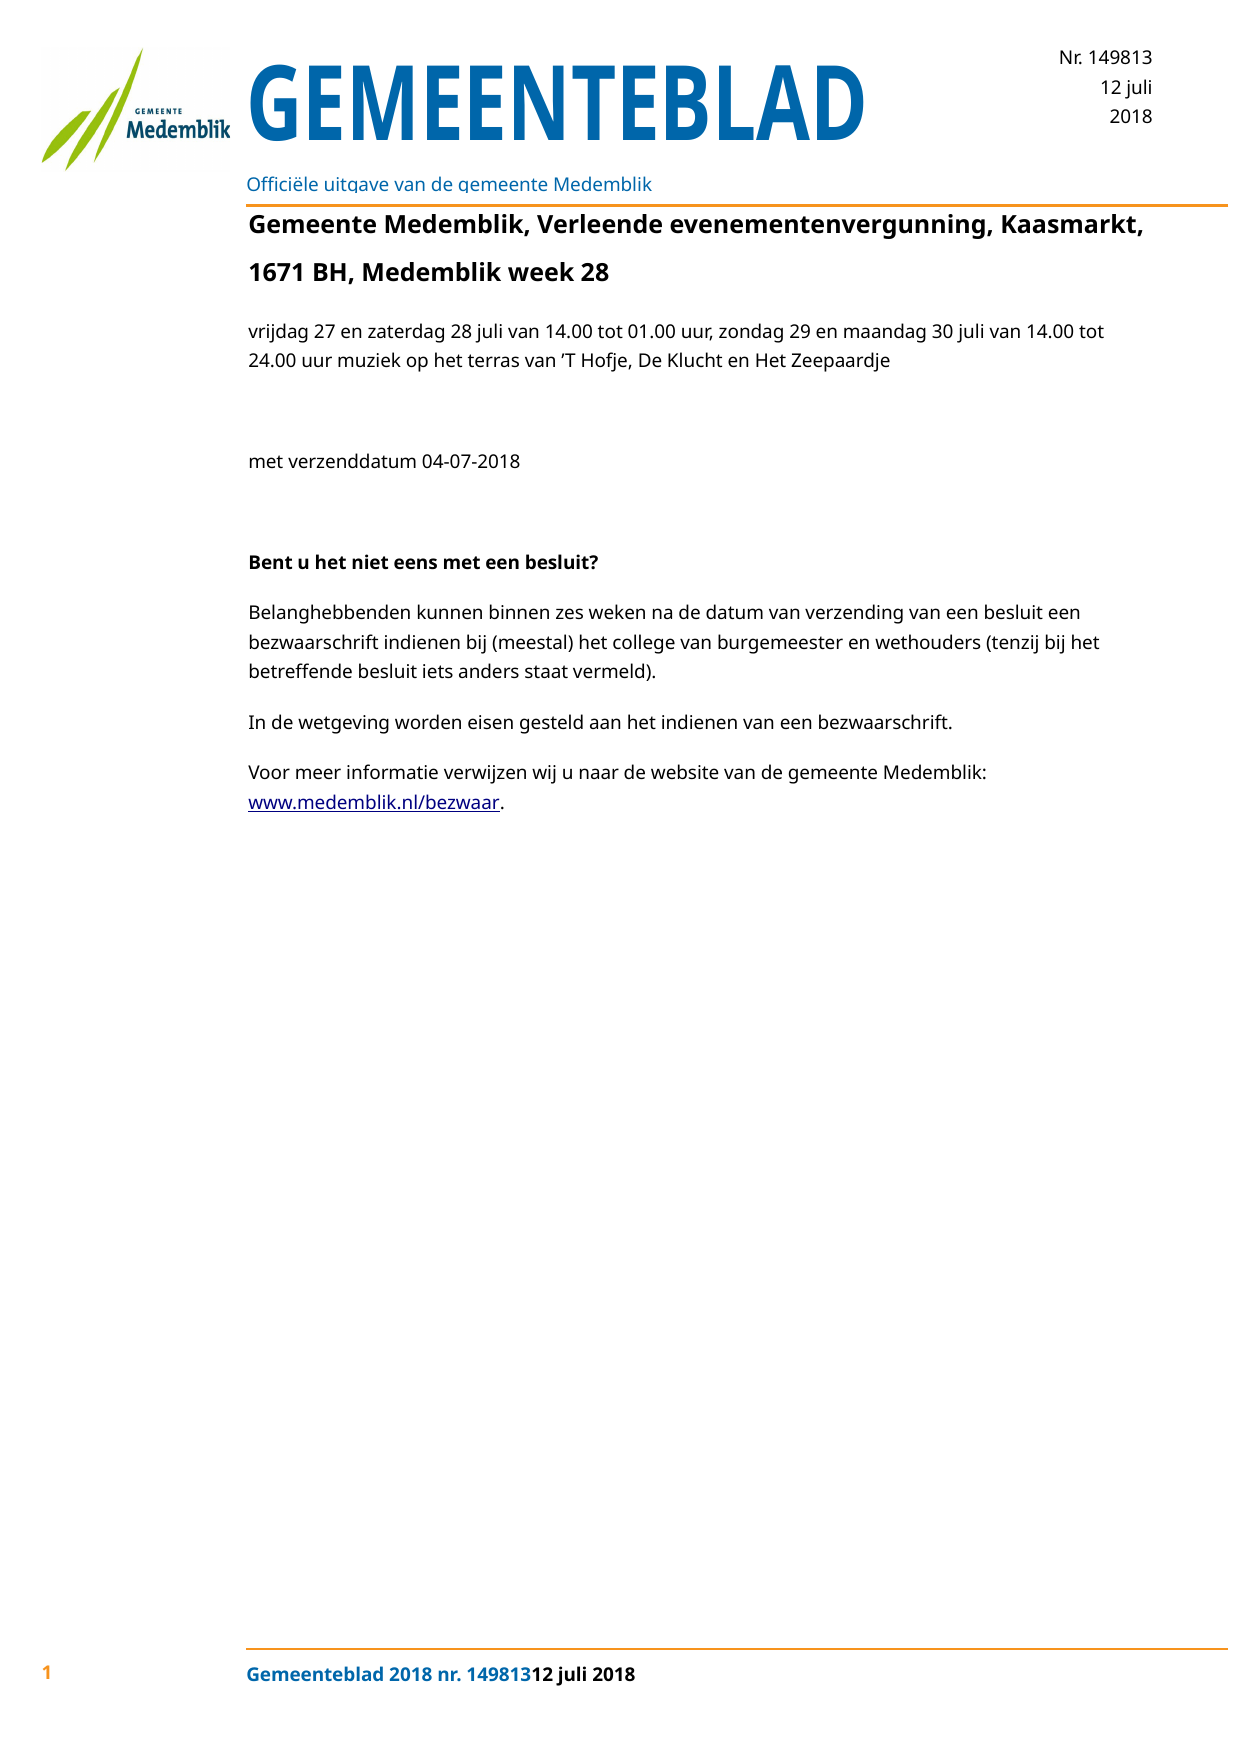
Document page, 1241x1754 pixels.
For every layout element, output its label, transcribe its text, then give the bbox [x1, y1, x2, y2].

text Bent u het niet eens met een besluit? [248, 549, 1152, 575]
text vrijdag 27 en zaterdag 28 juli van 14.00 tot 01.00 uur, zondag 29 en maandag 30 juli van 14.00 tot 24.00 uur muziek op het terras van ’T Hofje, De Klucht en Het Zeepaardje [248, 318, 1152, 373]
text Gemeente Medemblik, Verleende evenementenvergunning, Kaasmarkt, 1671 BH, Medemblik week 28 [248, 207, 1152, 288]
picture [41, 47, 231, 172]
text Voor meer informatie verwijzen wij u naar de website van de gemeente Medemblik: www.medemblik.nl/bezwaar. [248, 759, 1152, 815]
text met verzenddatum 04-07-2018 [248, 448, 1152, 474]
text In de wetgeving worden eisen gesteld aan het indienen van een bezwaarschrift. [248, 709, 1152, 735]
text Belanghebbenden kunnen binnen zes weken na de datum van verzending van een besluit een bezwaarschrift indienen bij (meestal) het college van burgemeester en wethouders (tenzij bij het betreffende besluit iets anders staat vermeld). [248, 599, 1152, 684]
